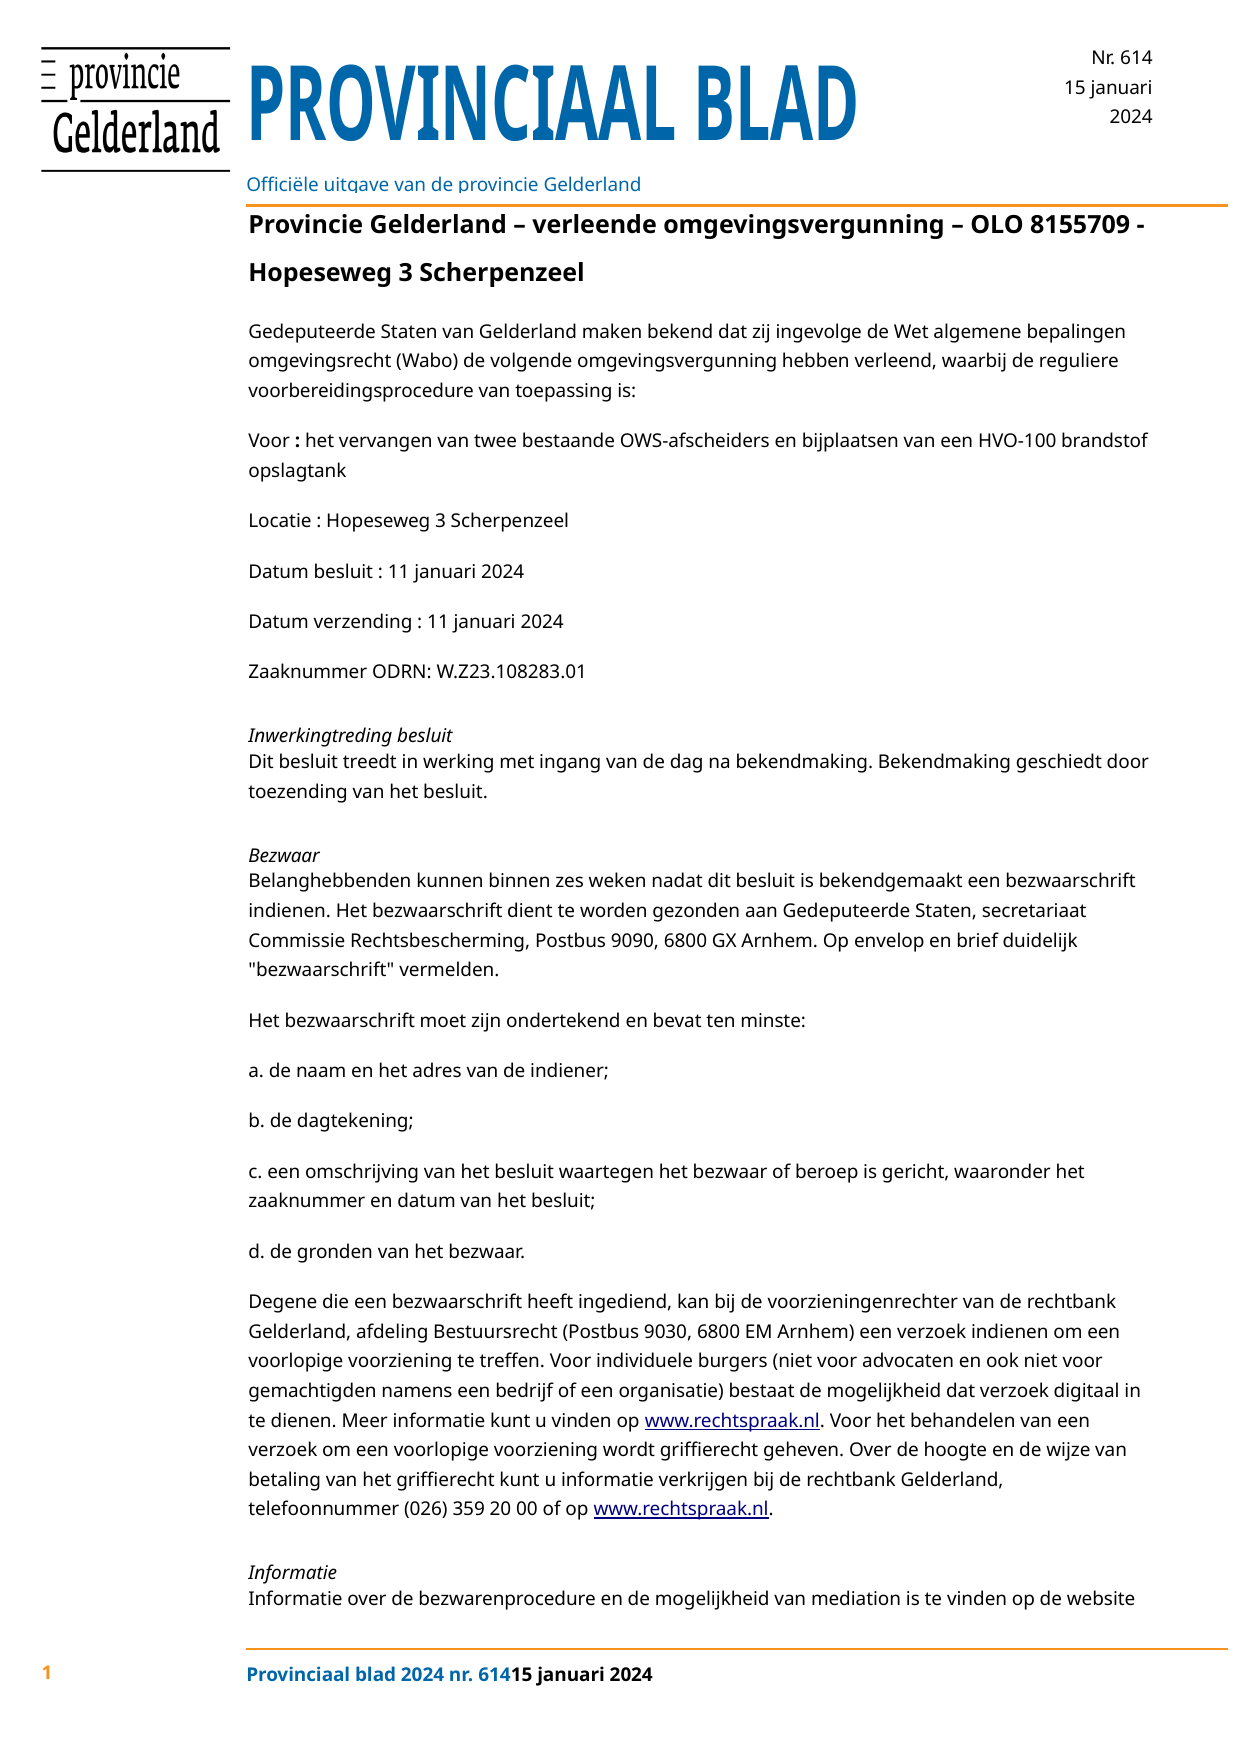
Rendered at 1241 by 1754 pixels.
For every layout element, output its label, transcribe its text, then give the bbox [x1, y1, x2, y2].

text Belanghebbenden kunnen binnen zes weken nadat dit besluit is bekendgemaakt een bezwaarschrift indienen. Het bezwaarschrift dient te worden gezonden aan Gedeputeerde Staten, secretariaat Commissie Rechtsbescherming, Postbus 9090, 6800 GX Arnhem. Op envelop en brief duidelijk "bezwaarschrift" vermelden. [248, 868, 1152, 982]
text Bezwaar [248, 842, 1152, 868]
text d. de gronden van het bezwaar. [248, 1238, 1152, 1264]
text b. de dagtekening; [248, 1108, 1152, 1133]
text Zaaknummer ODRN: W.Z23.108283.01 [248, 659, 1152, 684]
text Provincie Gelderland – verleende omgevingsvergunning – OLO 8155709 - Hopeseweg 3 Scherpenzeel [248, 207, 1152, 288]
text a. de naam en het adres van de indiener; [248, 1057, 1152, 1083]
text Datum besluit : 11 januari 2024 [248, 558, 1152, 584]
picture [41, 47, 231, 172]
text Dit besluit treedt in werking met ingang van de dag na bekendmaking. Bekendmaking geschiedt door toezending van het besluit. [248, 748, 1152, 804]
text c. een omschrijving van het besluit waartegen het bezwaar of beroep is gericht, waaronder het zaaknummer en datum van het besluit; [248, 1158, 1152, 1213]
text Informatie [248, 1559, 1152, 1585]
text Informatie over de bezwarenprocedure en de mogelijkheid van mediation is te vinden op de website [248, 1585, 1152, 1611]
text Het bezwaarschrift moet zijn ondertekend en bevat ten minste: [248, 1007, 1152, 1033]
text Locatie : Hopeseweg 3 Scherpenzeel [248, 507, 1152, 533]
text Gedeputeerde Staten van Gelderland maken bekend dat zij ingevolge de Wet algemene bepalingen omgevingsrecht (Wabo) de volgende omgevingsvergunning hebben verleend, waarbij de reguliere voorbereidingsprocedure van toepassing is: [248, 318, 1152, 403]
text Datum verzending : 11 januari 2024 [248, 608, 1152, 634]
text Inwerkingtreding besluit [248, 723, 1152, 748]
text Degene die een bezwaarschrift heeft ingediend, kan bij de voorzieningenrechter van de rechtbank Gelderland, afdeling Bestuursrecht (Postbus 9030, 6800 EM Arnhem) een verzoek indienen om een voorlopige voorziening te treffen. Voor individuele burgers (niet voor advocaten en ook niet voor gemachtigden namens een bedrijf of een organisatie) bestaat de mogelijkheid dat verzoek digitaal in te dienen. Meer informatie kunt u vinden op www.rechtspraak.nl. Voor het behandelen van een verzoek om een voorlopige voorziening wordt griffierecht geheven. Over de hoogte en de wijze van betaling van het griffierecht kunt u informatie verkrijgen bij de rechtbank Gelderland, telefoonnummer (026) 359 20 00 of op www.rechtspraak.nl. [248, 1288, 1152, 1521]
text Voor : het vervangen van twee bestaande OWS-afscheiders en bijplaatsen van een HVO-100 brandstof opslagtank [248, 427, 1152, 483]
